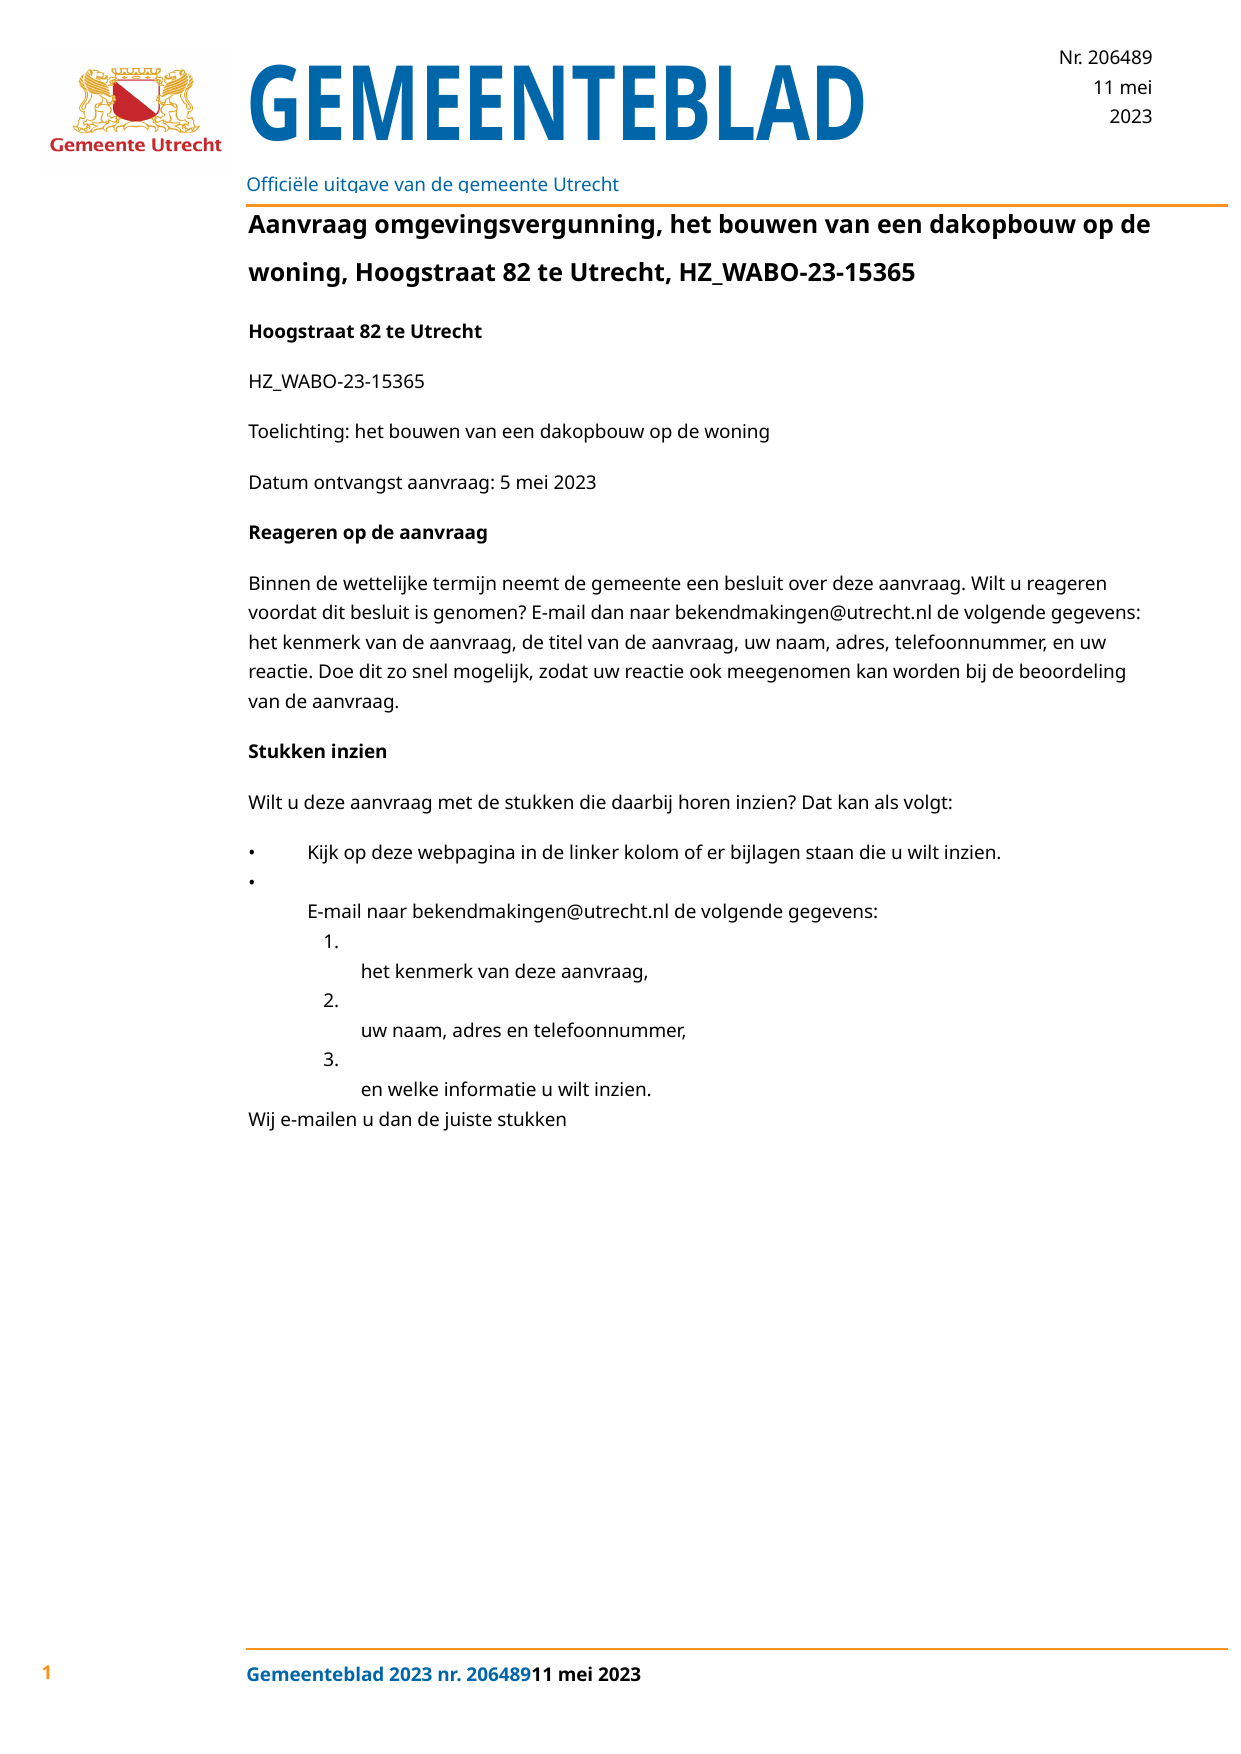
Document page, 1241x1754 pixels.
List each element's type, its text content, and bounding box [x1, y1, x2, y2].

picture [41, 47, 231, 172]
text Toelichting: het bouwen van een dakopbouw op de woning [248, 419, 1152, 444]
text Binnen de wettelijke termijn neemt de gemeente een besluit over deze aanvraag. Wilt u reageren voordat dit besluit is genomen? E-mail dan naar bekendmakingen@utrecht.nl de volgende gegevens: het kenmerk van de aanvraag, de titel van de aanvraag, uw naam, adres, telefoonnummer, en uw reactie. Doe dit zo snel mogelijk, zodat uw reactie ook meegenomen kan worden bij de beoordeling van de aanvraag. [248, 570, 1152, 714]
text Stukken inzien [248, 739, 1152, 764]
text Aanvraag omgevingsvergunning, het bouwen van een dakopbouw op de woning, Hoogstraat 82 te Utrecht, HZ_WABO-23-15365 [248, 207, 1152, 288]
text Wilt u deze aanvraag met de stukken die daarbij horen inzien? Dat kan als volgt: [248, 789, 1152, 815]
list en welke informatie u wilt inzien. [323, 1076, 1152, 1102]
text Datum ontvangst aanvraag: 5 mei 2023 [248, 469, 1152, 495]
list het kenmerk van deze aanvraag, [323, 958, 1152, 984]
list E-mail naar bekendmakingen@utrecht.nl de volgende gegevens: [248, 899, 1152, 924]
list uw naam, adres en telefoonnummer, [323, 1017, 1152, 1043]
text HZ_WABO-23-15365 [248, 368, 1152, 394]
text Hoogstraat 82 te Utrecht [248, 318, 1152, 344]
list Kijk op deze webpagina in de linker kolom of er bijlagen staan die u wilt inzien. [248, 839, 1152, 865]
text Wij e-mailen u dan de juiste stukken [248, 1106, 1152, 1132]
text Reageren op de aanvraag [248, 519, 1152, 545]
